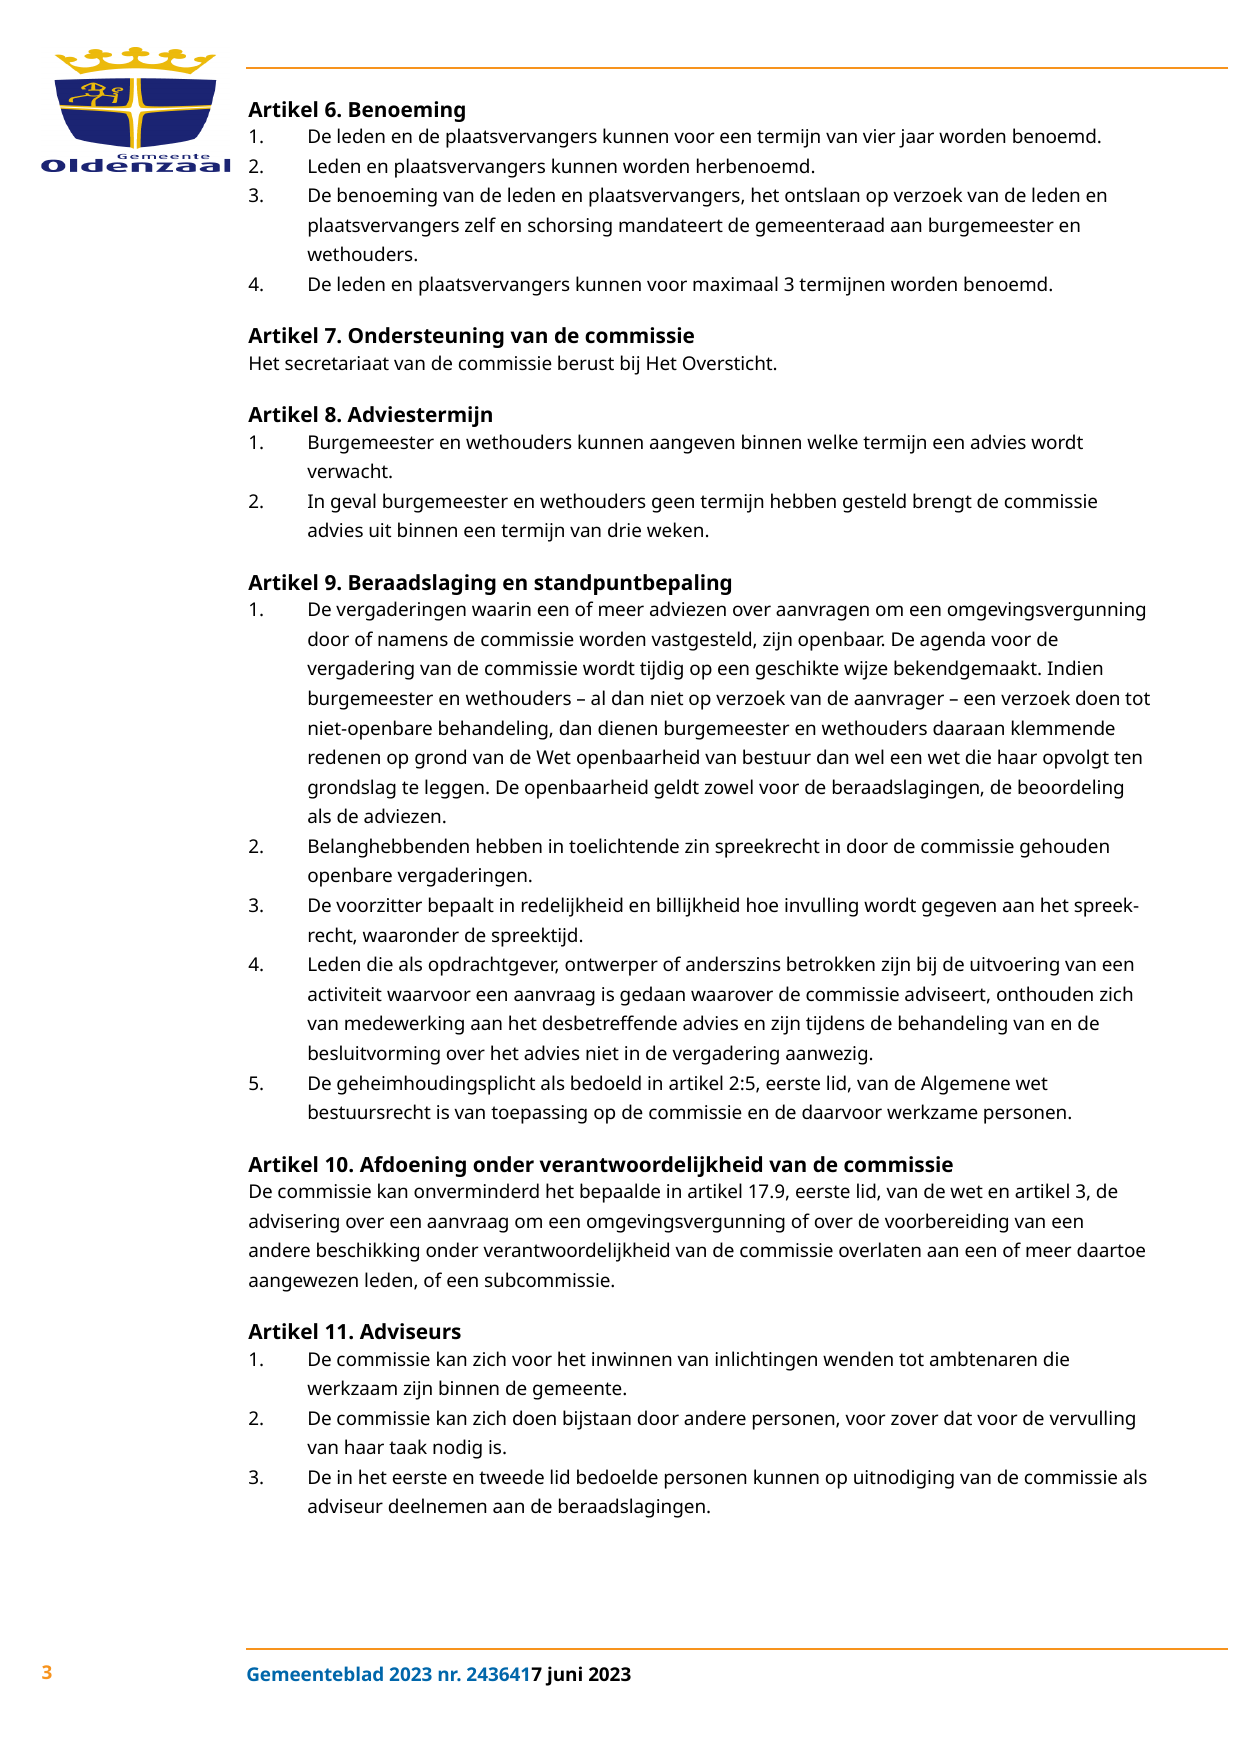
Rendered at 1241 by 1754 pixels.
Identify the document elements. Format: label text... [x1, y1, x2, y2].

text Artikel 6. Benoeming [248, 95, 1152, 123]
list Belanghebbenden hebben in toelichtende zin spreekrecht in door de commissie gehouden openbare vergaderingen. [248, 833, 1152, 888]
list De benoeming van de leden en plaatsvervangers, het ontslaan op verzoek van de leden en plaatsvervangers zelf en schorsing mandateert de gemeenteraad aan burgemeester en wethouders. [248, 182, 1152, 267]
text De commissie kan onverminderd het bepaalde in artikel 17.9, eerste lid, van de wet en artikel 3, de advisering over een aanvraag om een omgevingsvergunning of over de voorbereiding van een andere beschikking onder verantwoordelijkheid van de commissie overlaten aan een of meer daartoe aangewezen leden, of een subcommissie. [248, 1178, 1152, 1293]
list Leden die als opdrachtgever, ontwerper of anderszins betrokken zijn bij de uitvoering van een activiteit waarvoor een aanvraag is gedaan waarover de commissie adviseert, onthouden zich van medewerking aan het desbetreffende advies en zijn tijdens de behandeling van en de besluitvorming over het advies niet in de vergadering aanwezig. [248, 951, 1152, 1066]
text Artikel 7. Ondersteuning van de commissie [248, 322, 1152, 350]
text Het secretariaat van de commissie berust bij Het Oversticht. [248, 350, 1152, 376]
list De geheimhoudingsplicht als bedoeld in artikel 2:5, eerste lid, van de Algemene wet bestuursrecht is van toepassing op de commissie en de daarvoor werkzame personen. [248, 1070, 1152, 1125]
text Artikel 10. Afdoening onder verantwoordelijkheid van de commissie [248, 1150, 1152, 1178]
text Artikel 9. Beraadslaging en standpuntbepaling [248, 568, 1152, 596]
list Leden en plaatsvervangers kunnen worden herbenoemd. [248, 153, 1152, 178]
list Burgemeester en wethouders kunnen aangeven binnen welke termijn een advies wordt verwacht. [248, 429, 1152, 484]
list In geval burgemeester en wethouders geen termijn hebben gesteld brengt de commissie advies uit binnen een termijn van drie weken. [248, 488, 1152, 543]
text Artikel 11. Adviseurs [248, 1317, 1152, 1346]
text Artikel 8. Adviestermijn [248, 400, 1152, 429]
list De commissie kan zich doen bijstaan door andere personen, voor zover dat voor de vervulling van haar taak nodig is. [248, 1405, 1152, 1460]
picture [41, 47, 231, 172]
list De in het eerste en tweede lid bedoelde personen kunnen op uitnodiging van de commissie als adviseur deelnemen aan de beraadslagingen. [248, 1464, 1152, 1519]
list De leden en plaatsvervangers kunnen voor maximaal 3 termijnen worden benoemd. [248, 271, 1152, 297]
list De commissie kan zich voor het inwinnen van inlichtingen wenden tot ambtenaren die werkzaam zijn binnen de gemeente. [248, 1346, 1152, 1401]
list De vergaderingen waarin een of meer adviezen over aanvragen om een omgevingsvergunning door of namens de commissie worden vastgesteld, zijn openbaar. De agenda voor de vergadering van de commissie wordt tijdig op een geschikte wijze bekendgemaakt. Indien burgemeester en wethouders – al dan niet op verzoek van de aanvrager – een verzoek doen tot niet-openbare behandeling, dan dienen burgemeester en wethouders daaraan klemmende redenen op grond van de Wet openbaarheid van bestuur dan wel een wet die haar opvolgt ten grondslag te leggen. De openbaarheid geldt zowel voor de beraadslagingen, de beoordeling als de adviezen. [248, 596, 1152, 829]
list De voorzitter bepaalt in redelijkheid en billijkheid hoe invulling wordt gegeven aan het spreek-recht, waaronder de spreektijd. [248, 892, 1152, 948]
list De leden en de plaatsvervangers kunnen voor een termijn van vier jaar worden benoemd. [248, 123, 1152, 149]
